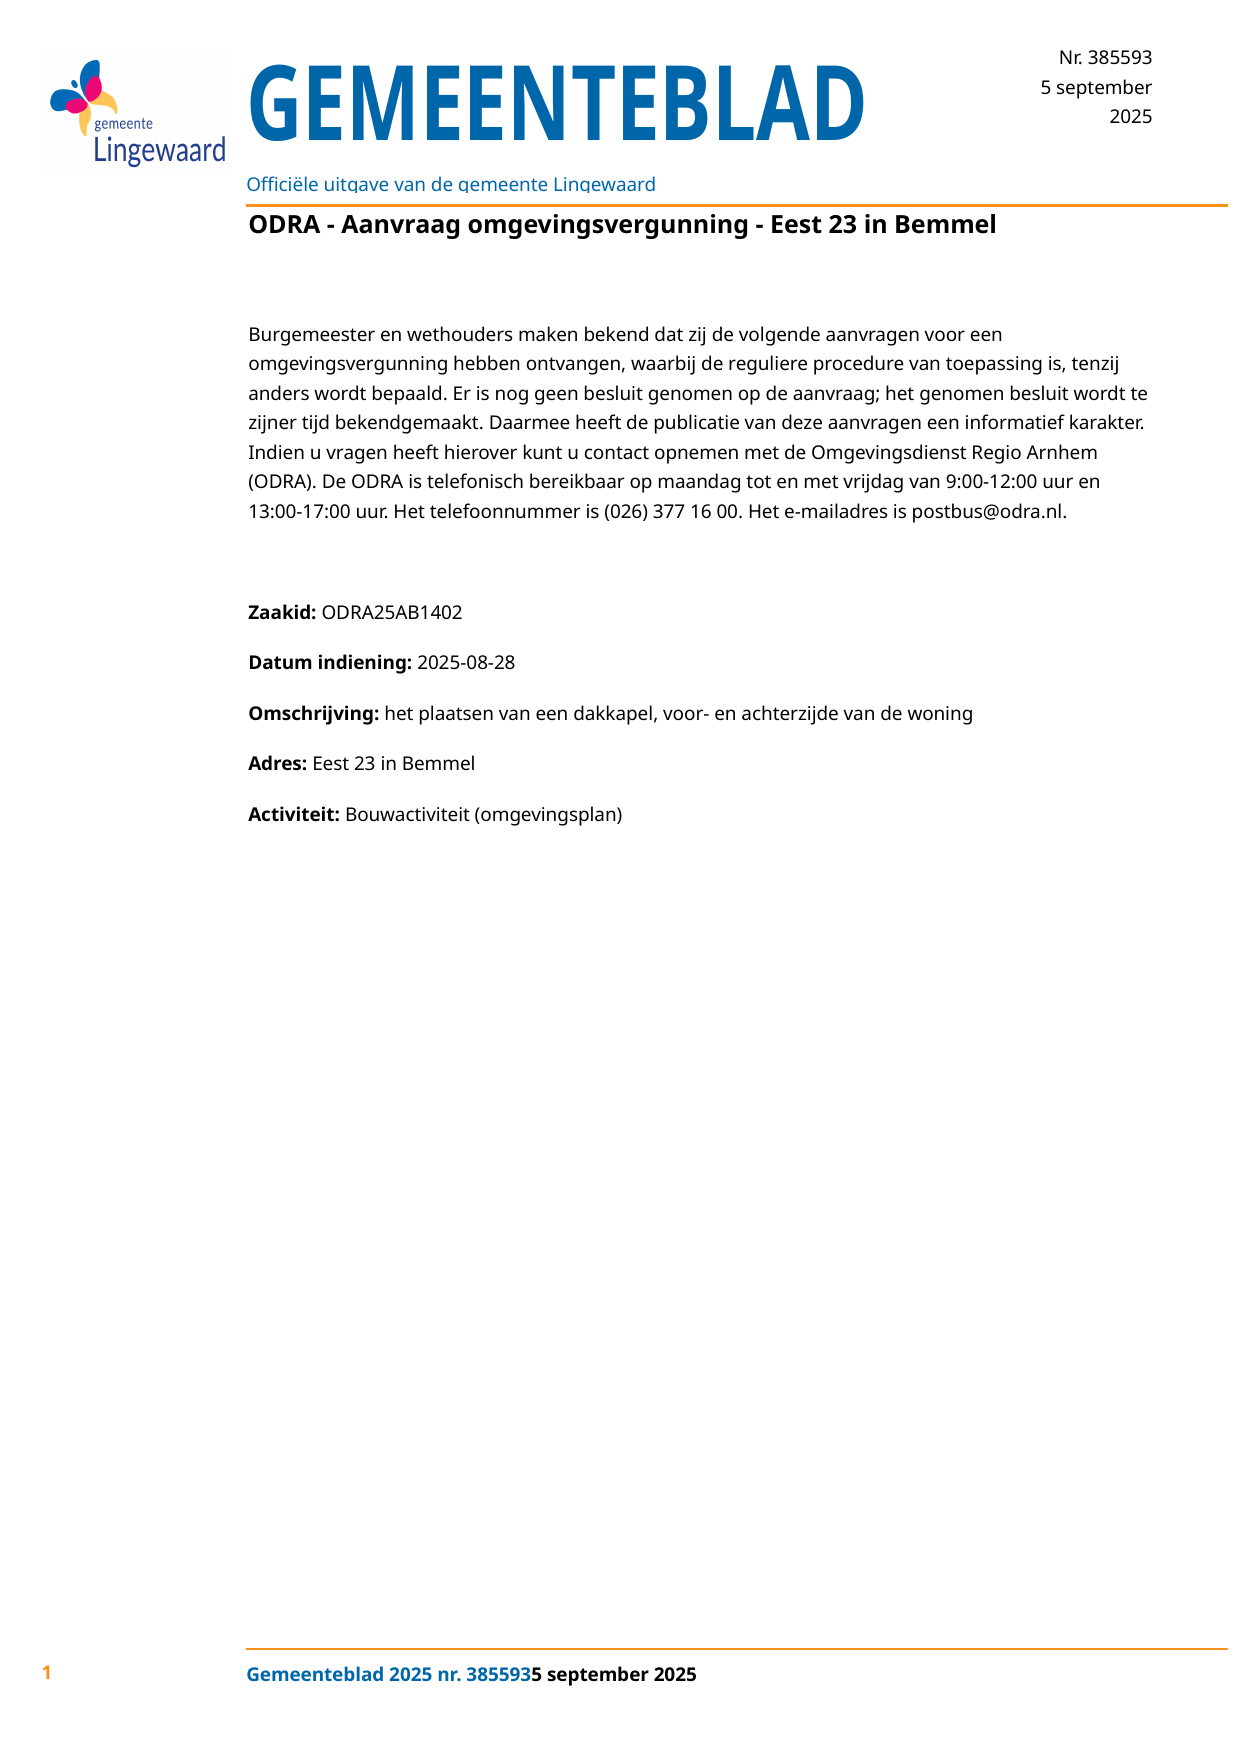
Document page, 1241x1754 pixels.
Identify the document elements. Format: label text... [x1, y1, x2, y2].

text Omschrijving: het plaatsen van een dakkapel, voor- en achterzijde van de woning [248, 700, 1152, 726]
text Datum indiening: 2025-08-28 [248, 649, 1152, 675]
text Adres: Eest 23 in Bemmel [248, 750, 1152, 776]
text ODRA - Aanvraag omgevingsvergunning - Eest 23 in Bemmel [248, 207, 1152, 241]
text Activiteit: Bouwactiviteit (omgevingsplan) [248, 801, 1152, 826]
text Burgemeester en wethouders maken bekend dat zij de volgende aanvragen voor een omgevingsvergunning hebben ontvangen, waarbij de reguliere procedure van toepassing is, tenzij anders wordt bepaald. Er is nog geen besluit genomen op de aanvraag; het genomen besluit wordt te zijner tijd bekendgemaakt. Daarmee heeft de publicatie van deze aanvragen een informatief karakter. Indien u vragen heeft hierover kunt u contact opnemen met de Omgevingsdienst Regio Arnhem (ODRA). De ODRA is telefonisch bereikbaar op maandag tot en met vrijdag van 9:00-12:00 uur en 13:00-17:00 uur. Het telefoonnummer is (026) 377 16 00. Het e-mailadres is postbus@odra.nl. [248, 321, 1152, 524]
picture [41, 47, 231, 172]
text Zaakid: ODRA25AB1402 [248, 599, 1152, 625]
